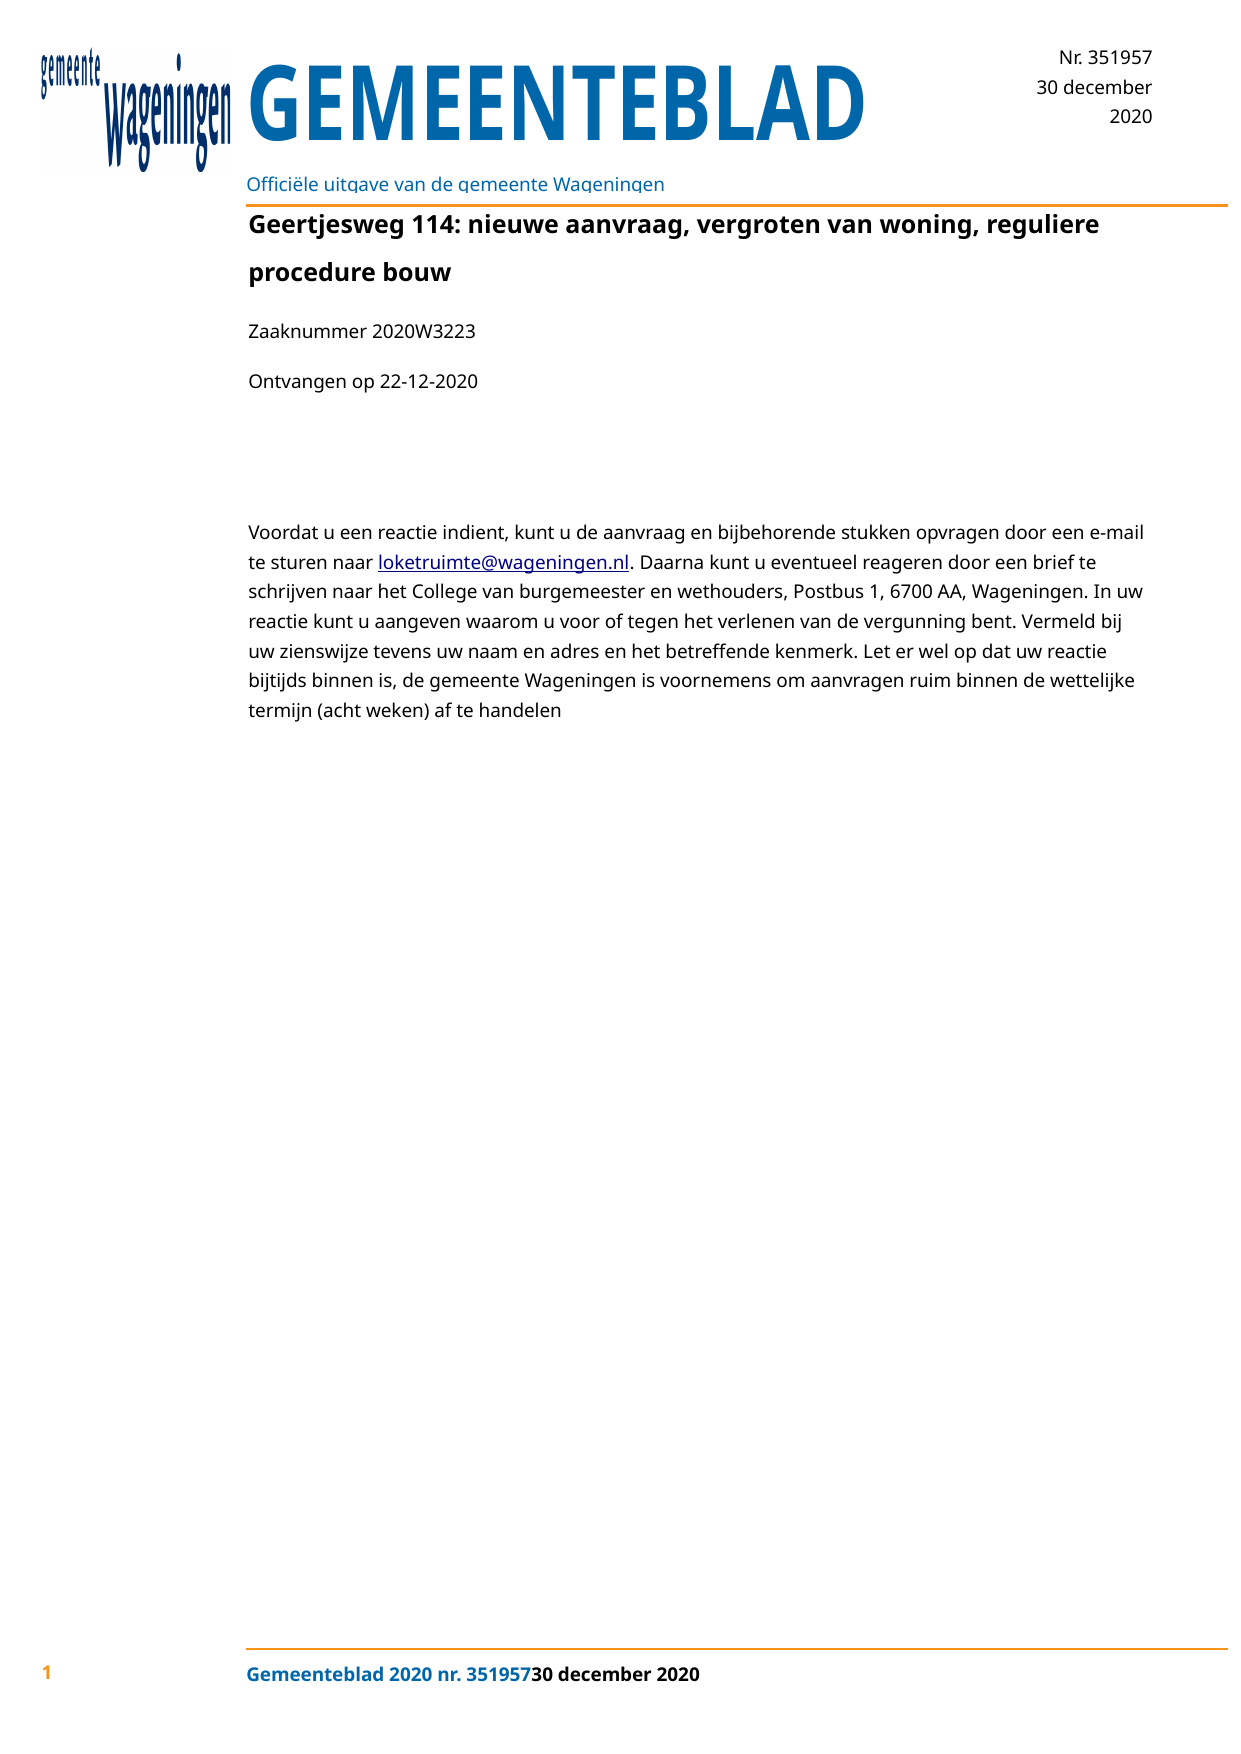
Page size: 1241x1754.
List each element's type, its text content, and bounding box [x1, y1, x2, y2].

picture [41, 47, 231, 172]
text Voordat u een reactie indient, kunt u de aanvraag en bijbehorende stukken opvragen door een e-mail te sturen naar loketruimte@wageningen.nl. Daarna kunt u eventueel reageren door een brief te schrijven naar het College van burgemeester en wethouders, Postbus 1, 6700 AA, Wageningen. In uw reactie kunt u aangeven waarom u voor of tegen het verlenen van de vergunning bent. Vermeld bij uw zienswijze tevens uw naam en adres en het betreffende kenmerk. Let er wel op dat uw reactie bijtijds binnen is, de gemeente Wageningen is voornemens om aanvragen ruim binnen de wettelijke termijn (acht weken) af te handelen [248, 519, 1152, 723]
text Ontvangen op 22-12-2020 [248, 368, 1152, 394]
text Zaaknummer 2020W3223 [248, 318, 1152, 344]
text Geertjesweg 114: nieuwe aanvraag, vergroten van woning, reguliere procedure bouw [248, 207, 1152, 288]
